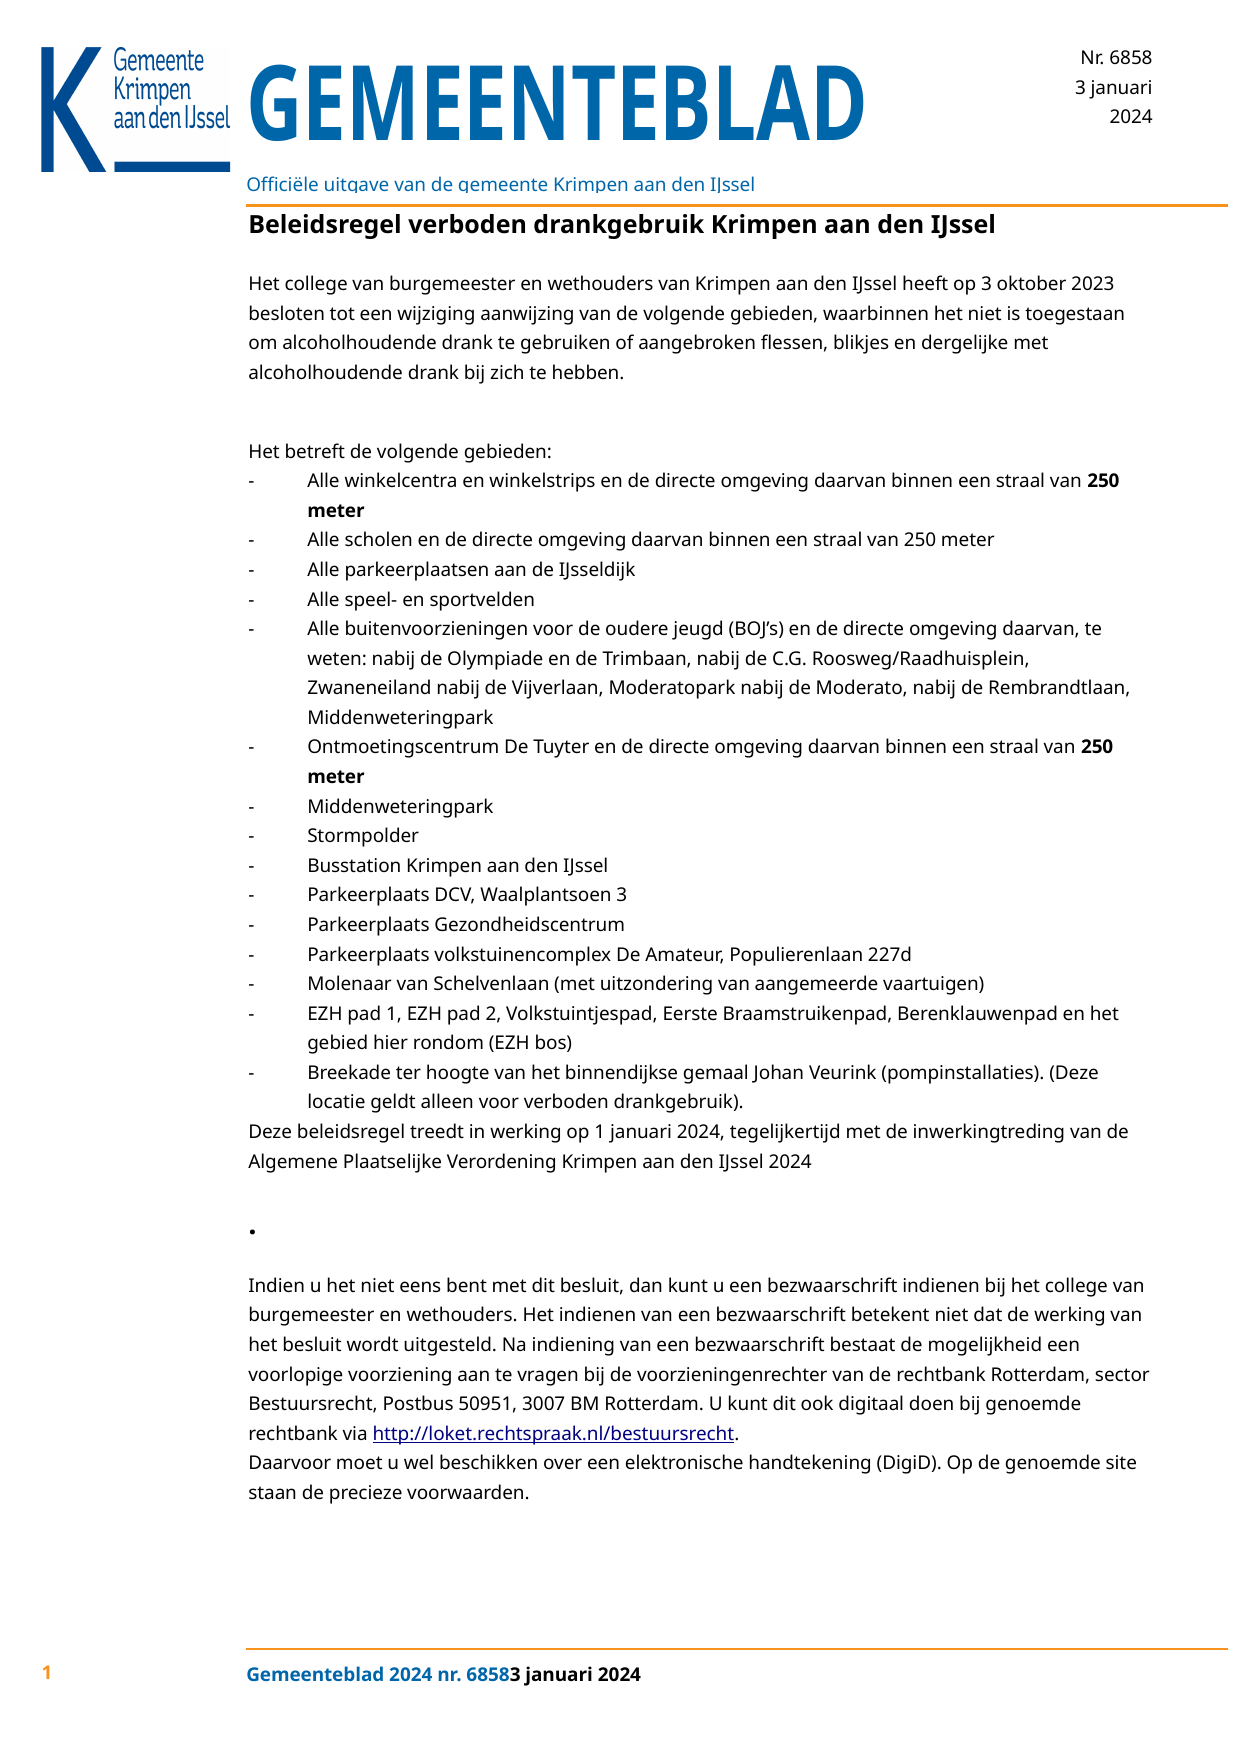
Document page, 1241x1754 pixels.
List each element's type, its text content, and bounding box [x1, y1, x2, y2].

text . [248, 1203, 1152, 1243]
list Alle buitenvoorzieningen voor de oudere jeugd (BOJ’s) en de directe omgeving daarvan, te weten: nabij de Olympiade en de Trimbaan, nabij de C.G. Roosweg/Raadhuisplein, Zwaneneiland nabij de Vijverlaan, Moderatopark nabij de Moderato, nabij de Rembrandtlaan, Middenweteringpark [248, 615, 1152, 730]
list Alle winkelcentra en winkelstrips en de directe omgeving daarvan binnen een straal van 250 meter [248, 467, 1152, 523]
text Het betreft de volgende gebieden: [248, 438, 1152, 464]
text Het college van burgemeester en wethouders van Krimpen aan den IJssel heeft op 3 oktober 2023 besloten tot een wijziging aanwijzing van de volgende gebieden, waarbinnen het niet is toegestaan om alcoholhoudende drank te gebruiken of aangebroken flessen, blikjes en dergelijke met alcoholhoudende drank bij zich te hebben. [248, 270, 1152, 385]
list Molenaar van Schelvenlaan (met uitzondering van aangemeerde vaartuigen) [248, 970, 1152, 996]
text Deze beleidsregel treedt in werking op 1 januari 2024, tegelijkertijd met de inwerkingtreding van de Algemene Plaatselijke Verordening Krimpen aan den IJssel 2024 [248, 1118, 1152, 1174]
list Parkeerplaats Gezondheidscentrum [248, 911, 1152, 937]
list Alle speel- en sportvelden [248, 586, 1152, 612]
list Ontmoetingscentrum De Tuyter en de directe omgeving daarvan binnen een straal van 250 meter [248, 734, 1152, 789]
list Busstation Krimpen aan den IJssel [248, 852, 1152, 878]
list Alle scholen en de directe omgeving daarvan binnen een straal van 250 meter [248, 527, 1152, 552]
list Middenweteringpark [248, 793, 1152, 819]
list Stormpolder [248, 822, 1152, 848]
picture [41, 47, 231, 172]
list Breekade ter hoogte van het binnendijkse gemaal Johan Veurink (pompinstallaties). (Deze locatie geldt alleen voor verboden drankgebruik). [248, 1059, 1152, 1114]
list Parkeerplaats DCV, Waalplantsoen 3 [248, 882, 1152, 907]
text Indien u het niet eens bent met dit besluit, dan kunt u een bezwaarschrift indienen bij het college van burgemeester en wethouders. Het indienen van een bezwaarschrift betekent niet dat de werking van het besluit wordt uitgesteld. Na indiening van een bezwaarschrift bestaat de mogelijkheid een voorlopige voorziening aan te vragen bij de voorzieningenrechter van de rechtbank Rotterdam, sector Bestuursrecht, Postbus 50951, 3007 BM Rotterdam. U kunt dit ook digitaal doen bij genoemde rechtbank via http://loket.rechtspraak.nl/bestuursrecht. [248, 1272, 1152, 1446]
list Parkeerplaats volkstuinencomplex De Amateur, Populierenlaan 227d [248, 941, 1152, 967]
list Alle parkeerplaatsen aan de IJsseldijk [248, 556, 1152, 582]
text Beleidsregel verboden drankgebruik Krimpen aan den IJssel [248, 207, 1152, 241]
list EZH pad 1, EZH pad 2, Volkstuintjespad, Eerste Braamstruikenpad, Berenklauwenpad en het gebied hier rondom (EZH bos) [248, 1000, 1152, 1055]
text Daarvoor moet u wel beschikken over een elektronische handtekening (DigiD). Op de genoemde site staan de precieze voorwaarden. [248, 1449, 1152, 1505]
